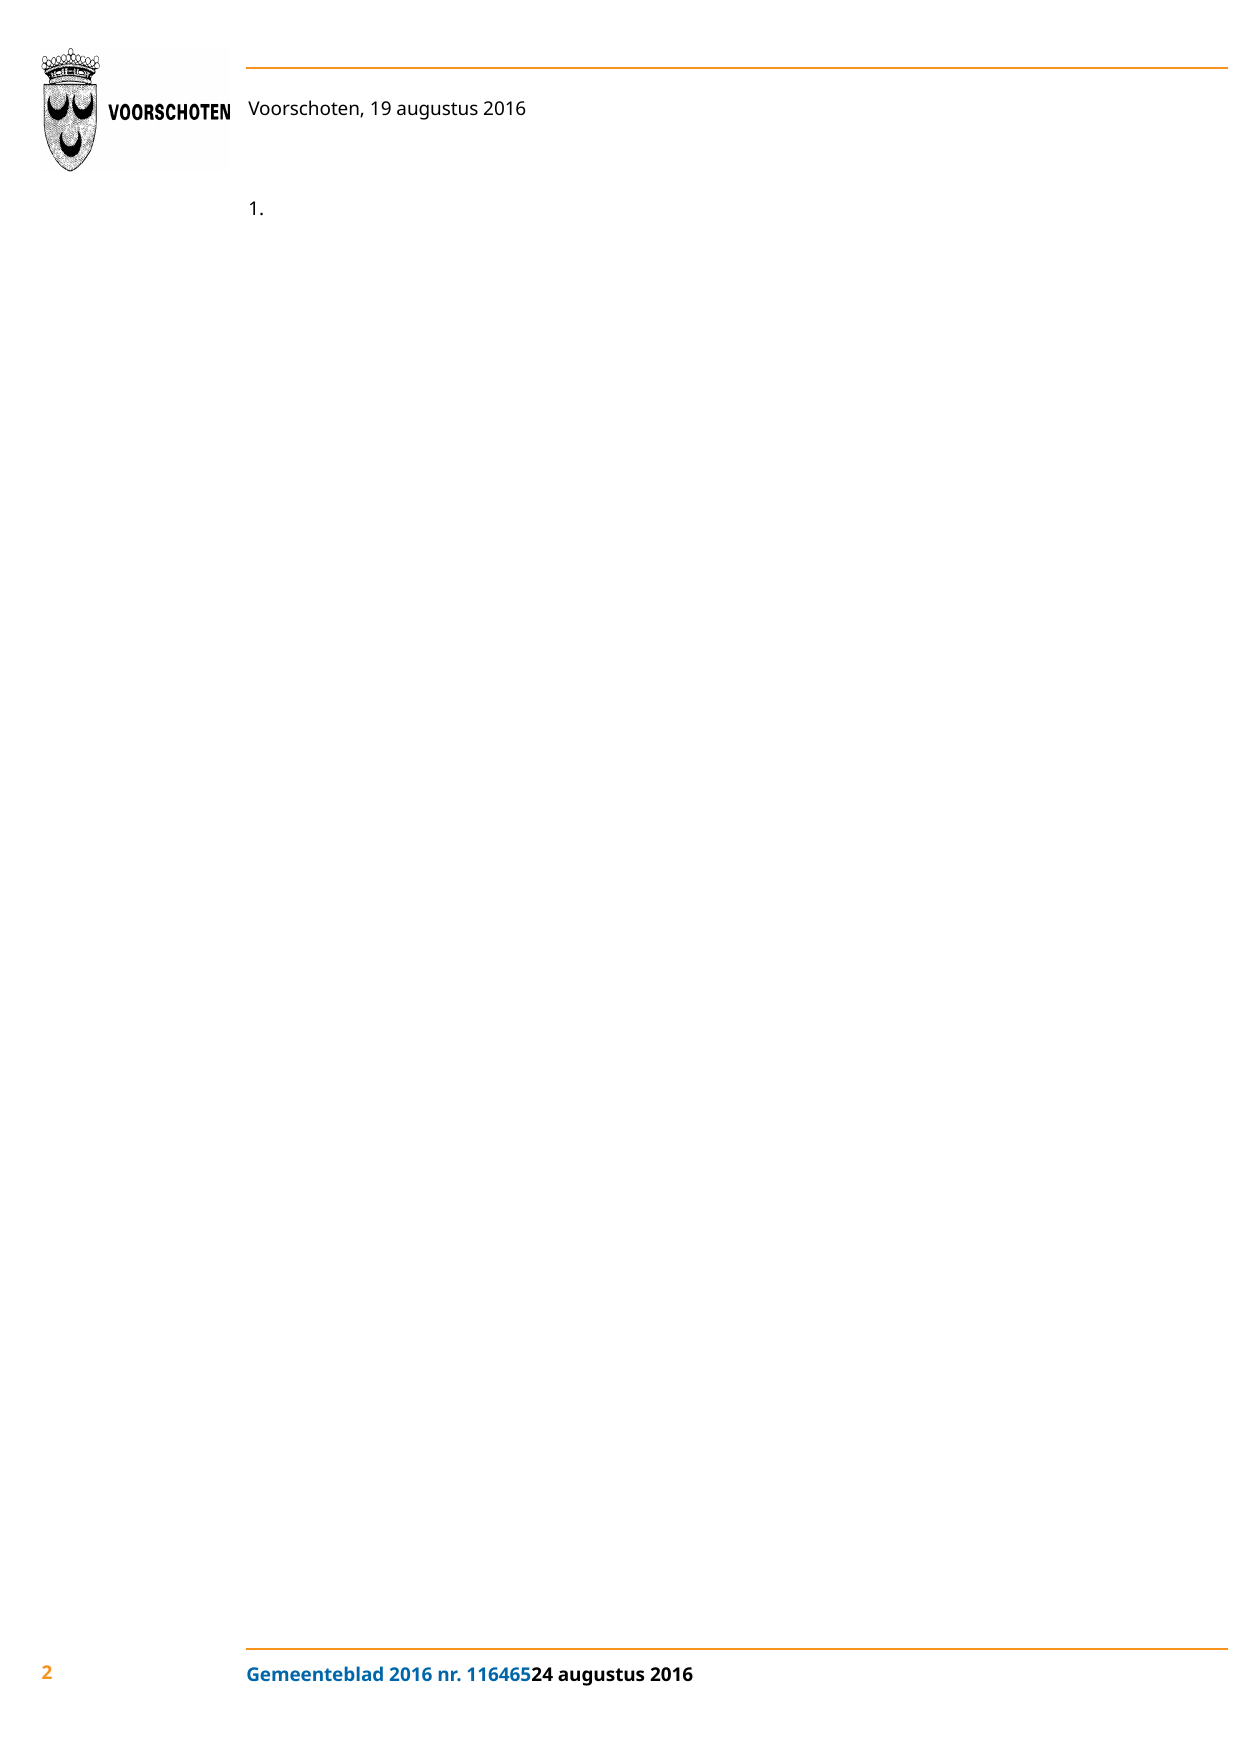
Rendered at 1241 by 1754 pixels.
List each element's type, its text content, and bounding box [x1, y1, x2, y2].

picture [41, 47, 231, 172]
text 1. [248, 196, 1152, 221]
text Voorschoten, 19 augustus 2016 [248, 95, 1152, 121]
